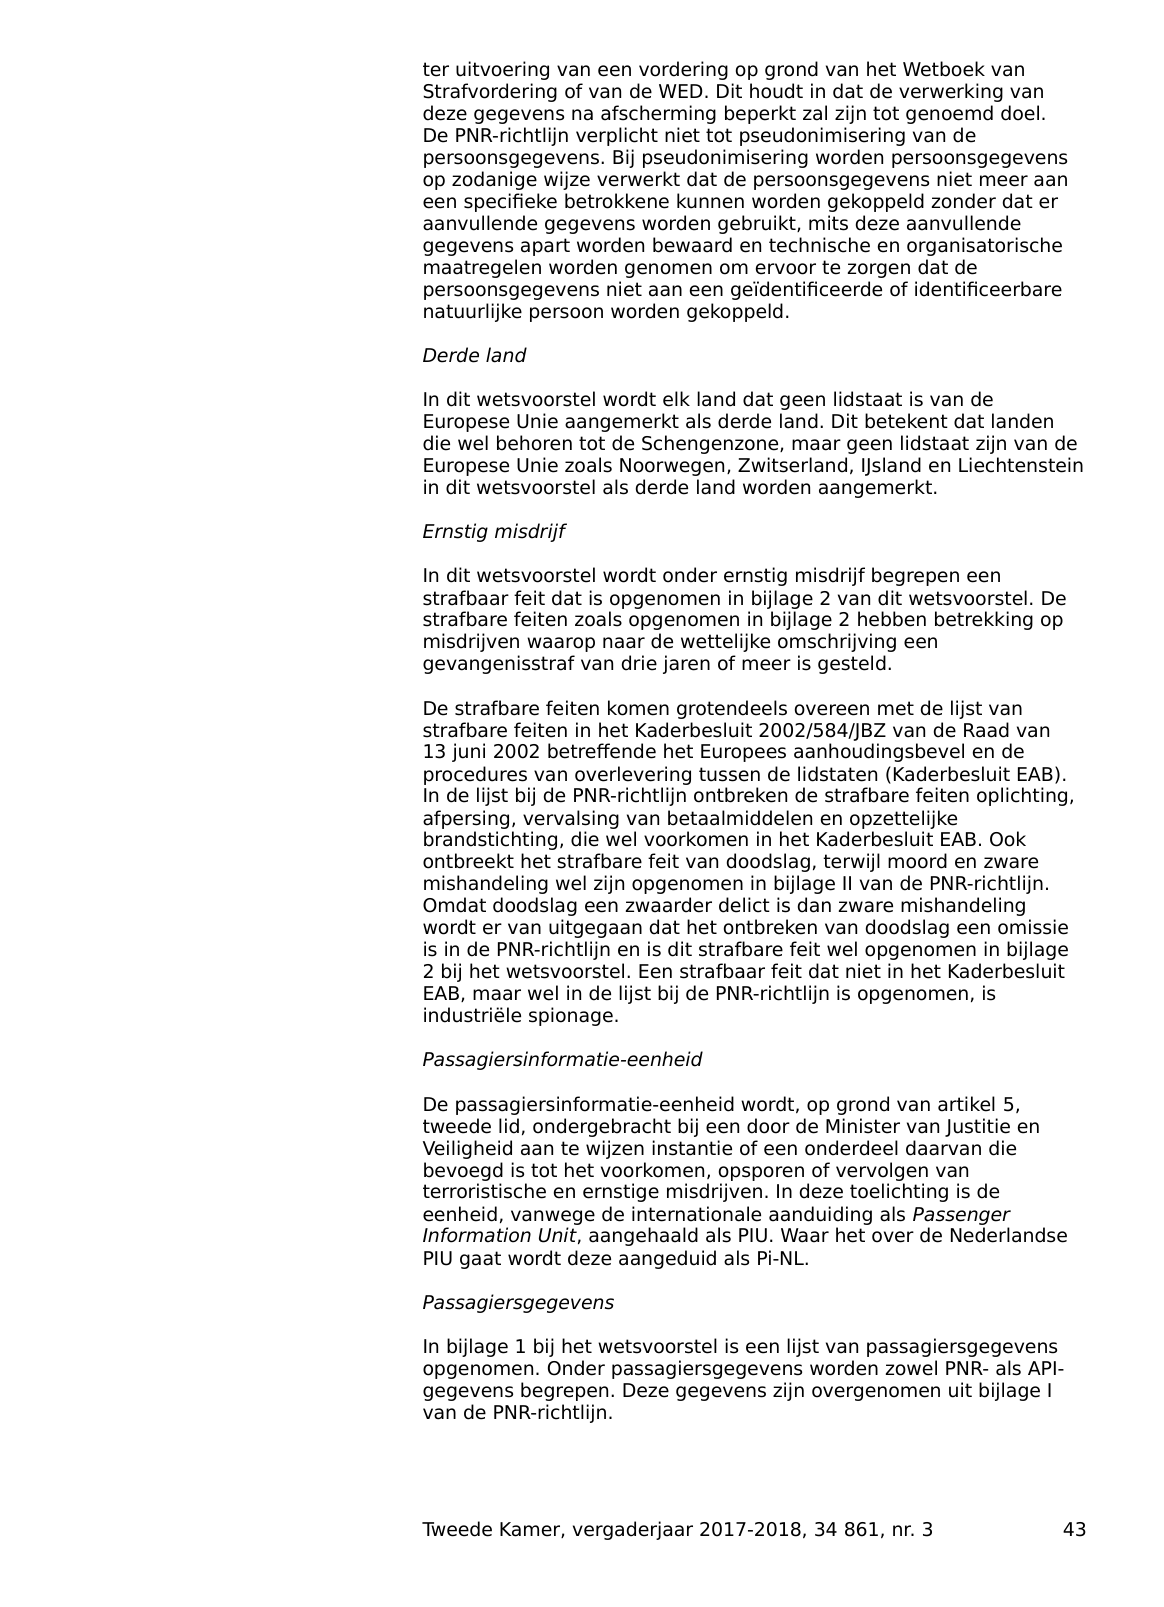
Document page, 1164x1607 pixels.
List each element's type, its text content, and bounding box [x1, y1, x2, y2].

subtitle Passagiersinformatie-eenheid [422, 1049, 1087, 1071]
text In dit wetsvoorstel wordt onder ernstig misdrijf begrepen een strafbaar feit dat is opgenomen in bijlage 2 van dit wetsvoorstel. De strafbare feiten zoals opgenomen in bijlage 2 hebben betrekking op misdrijven waarop naar de wettelijke omschrijving een gevangenisstraf van drie jaren of meer is gesteld. [422, 565, 1087, 675]
subtitle Passagiersgegevens [422, 1292, 1087, 1313]
text De strafbare feiten komen grotendeels overeen met de lijst van strafbare feiten in het Kaderbesluit 2002/584/JBZ van de Raad van 13 juni 2002 betreffende het Europees aanhoudingsbevel en de procedures van overlevering tussen de lidstaten (Kaderbesluit EAB). In de lijst bij de PNR-richtlijn ontbreken de strafbare feiten oplichting, afpersing, vervalsing van betaalmiddelen en opzettelijke brandstichting, die wel voorkomen in het Kaderbesluit EAB. Ook ontbreekt het strafbare feit van doodslag, terwijl moord en zware mishandeling wel zijn opgenomen in bijlage II van de PNR-richtlijn. Omdat doodslag een zwaarder delict is dan zware mishandeling wordt er van uitgegaan dat het ontbreken van doodslag een omissie is in de PNR-richtlijn en is dit strafbare feit wel opgenomen in bijlage 2 bij het wetsvoorstel. Een strafbaar feit dat niet in het Kaderbesluit EAB, maar wel in de lijst bij de PNR-richtlijn is opgenomen, is industriële spionage. [422, 697, 1087, 1027]
text ter uitvoering van een vordering op grond van het Wetboek van Strafvordering of van de WED. Dit houdt in dat de verwerking van deze gegevens na afscherming beperkt zal zijn tot genoemd doel. [422, 59, 1087, 125]
subtitle Derde land [422, 345, 1087, 367]
text In dit wetsvoorstel wordt elk land dat geen lidstaat is van de Europese Unie aangemerkt als derde land. Dit betekent dat landen die wel behoren tot de Schengenzone, maar geen lidstaat zijn van de Europese Unie zoals Noorwegen, Zwitserland, IJsland en Liechtenstein in dit wetsvoorstel als derde land worden aangemerkt. [422, 389, 1087, 499]
text In bijlage 1 bij het wetsvoorstel is een lijst van passagiersgegevens opgenomen. Onder passagiersgegevens worden zowel PNR- als API-gegevens begrepen. Deze gegevens zijn overgenomen uit bijlage I van de PNR-richtlijn. [422, 1336, 1087, 1424]
text De PNR-richtlijn verplicht niet tot pseudonimisering van de persoonsgegevens. Bij pseudonimisering worden persoonsgegevens op zodanige wijze verwerkt dat de persoonsgegevens niet meer aan een specifieke betrokkene kunnen worden gekoppeld zonder dat er aanvullende gegevens worden gebruikt, mits deze aanvullende gegevens apart worden bewaard en technische en organisatorische maatregelen worden genomen om ervoor te zorgen dat de persoonsgegevens niet aan een geïdentificeerde of identificeerbare natuurlijke persoon worden gekoppeld. [422, 125, 1087, 323]
text De passagiersinformatie-eenheid wordt, op grond van artikel 5, tweede lid, ondergebracht bij een door de Minister van Justitie en Veiligheid aan te wijzen instantie of een onderdeel daarvan die bevoegd is tot het voorkomen, opsporen of vervolgen van terroristische en ernstige misdrijven. In deze toelichting is de eenheid, vanwege de internationale aanduiding als Passenger Information Unit, aangehaald als PIU. Waar het over de Nederlandse PIU gaat wordt deze aangeduid als Pi-NL. [422, 1093, 1087, 1269]
subtitle Ernstig misdrijf [422, 521, 1087, 543]
